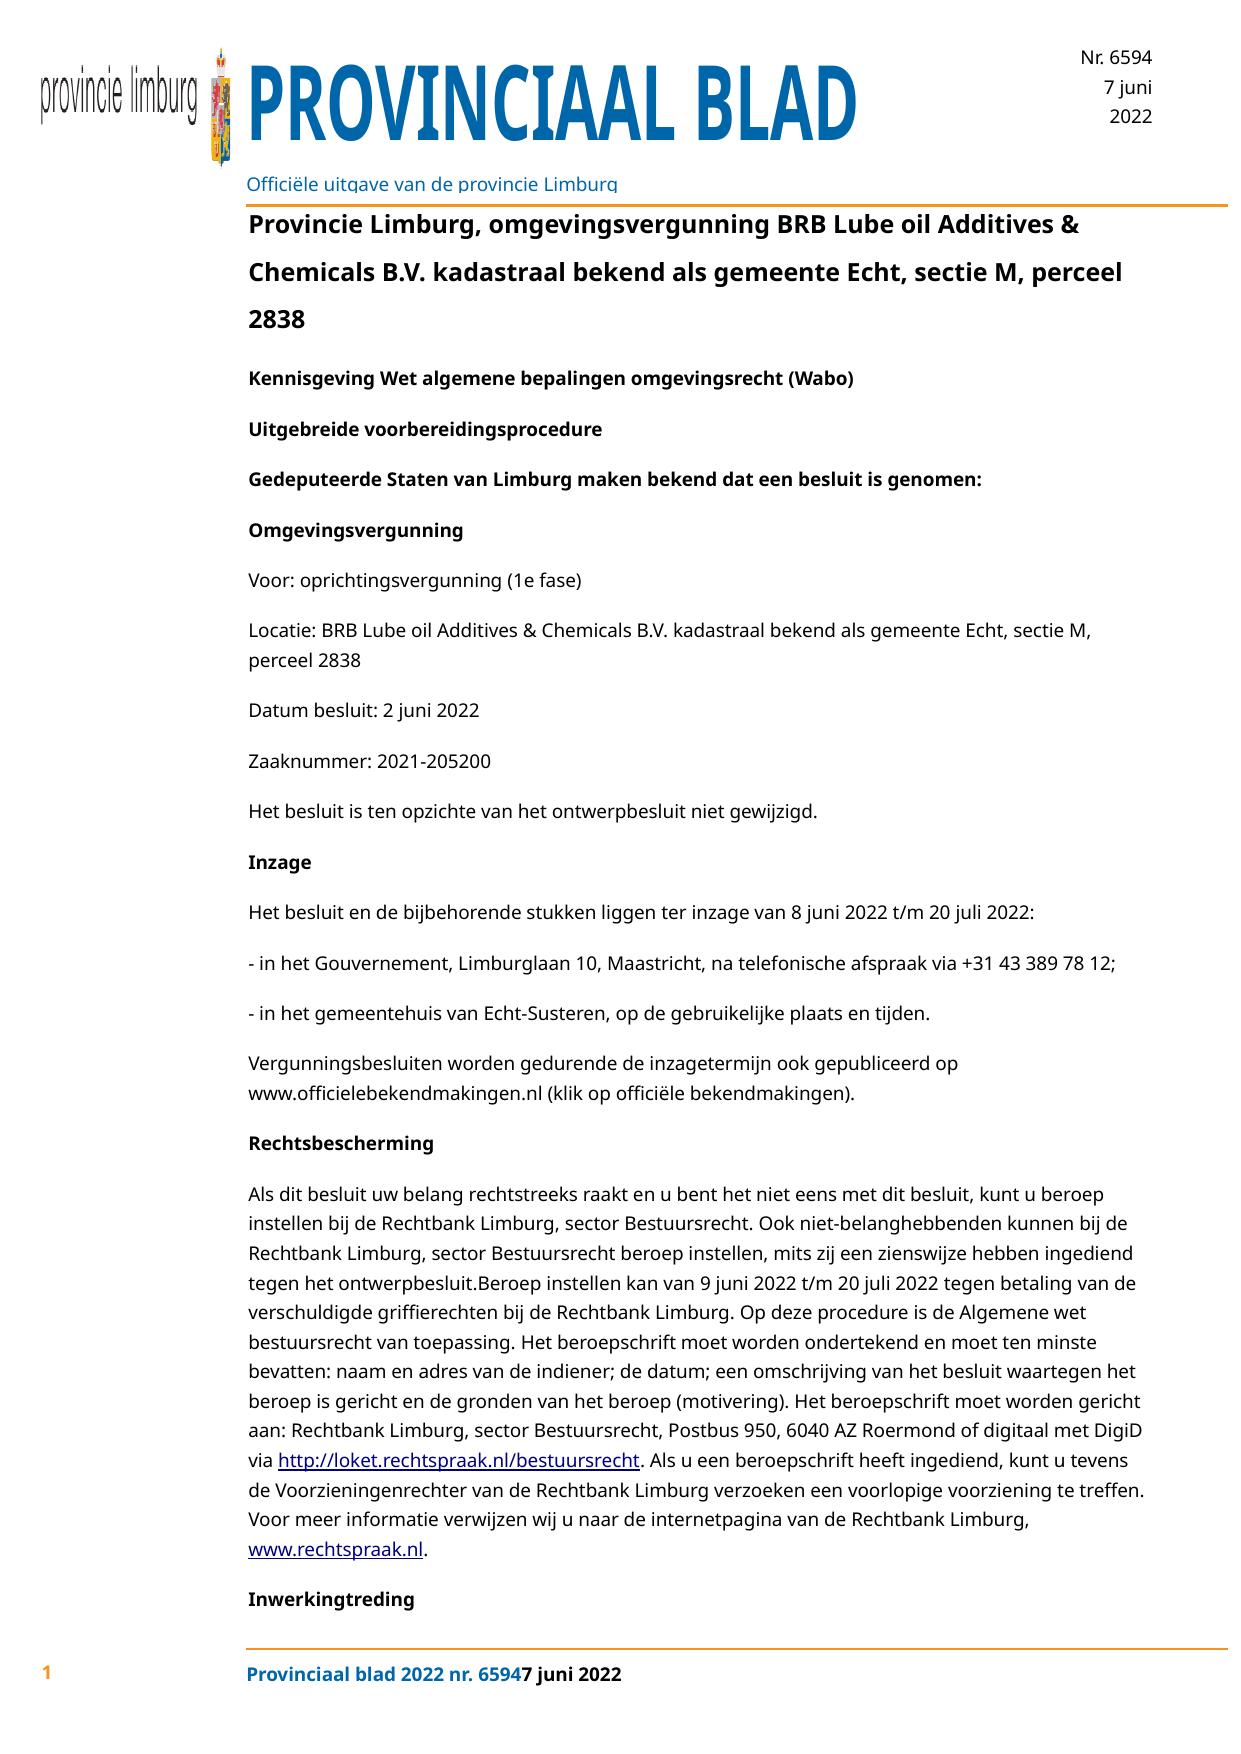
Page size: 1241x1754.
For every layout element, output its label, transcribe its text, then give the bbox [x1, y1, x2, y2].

text Inzage [248, 849, 1152, 874]
text Datum besluit: 2 juni 2022 [248, 698, 1152, 723]
picture [41, 47, 231, 172]
text Gedeputeerde Staten van Limburg maken bekend dat een besluit is genomen: [248, 466, 1152, 492]
text Uitgebreide voorbereidingsprocedure [248, 416, 1152, 442]
text - in het gemeentehuis van Echt-Susteren, op de gebruikelijke plaats en tijden. [248, 1000, 1152, 1026]
text Kennisgeving Wet algemene bepalingen omgevingsrecht (Wabo) [248, 366, 1152, 391]
text Zaaknummer: 2021-205200 [248, 748, 1152, 774]
text Het besluit en de bijbehorende stukken liggen ter inzage van 8 juni 2022 t/m 20 juli 2022: [248, 899, 1152, 925]
text Locatie: BRB Lube oil Additives & Chemicals B.V. kadastraal bekend als gemeente Echt, sectie M, perceel 2838 [248, 618, 1152, 673]
text Vergunningsbesluiten worden gedurende de inzagetermijn ook gepubliceerd op www.officielebekendmakingen.nl (klik op officiële bekendmakingen). [248, 1051, 1152, 1106]
text - in het Gouvernement, Limburglaan 10, Maastricht, na telefonische afspraak via +31 43 389 78 12; [248, 950, 1152, 975]
text Rechtsbescherming [248, 1131, 1152, 1156]
text Omgevingsvergunning [248, 517, 1152, 542]
text Voor: oprichtingsvergunning (1e fase) [248, 567, 1152, 593]
text Het besluit is ten opzichte van het ontwerpbesluit niet gewijzigd. [248, 798, 1152, 824]
text Als dit besluit uw belang rechtstreeks raakt en u bent het niet eens met dit besluit, kunt u beroep instellen bij de Rechtbank Limburg, sector Bestuursrecht. Ook niet-belanghebbenden kunnen bij de Rechtbank Limburg, sector Bestuursrecht beroep instellen, mits zij een zienswijze hebben ingediend tegen het ontwerpbesluit.Beroep instellen kan van 9 juni 2022 t/m 20 juli 2022 tegen betaling van de verschuldigde griffierechten bij de Rechtbank Limburg. Op deze procedure is de Algemene wet bestuursrecht van toepassing. Het beroepschrift moet worden ondertekend en moet ten minste bevatten: naam en adres van de indiener; de datum; een omschrijving van het besluit waartegen het beroep is gericht en de gronden van het beroep (motivering). Het beroepschrift moet worden gericht aan: Rechtbank Limburg, sector Bestuursrecht, Postbus 950, 6040 AZ Roermond of digitaal met DigiD via http://loket.rechtspraak.nl/bestuursrecht. Als u een beroepschrift heeft ingediend, kunt u tevens de Voorzieningenrechter van de Rechtbank Limburg verzoeken een voorlopige voorziening te treffen. Voor meer informatie verwijzen wij u naar de internetpagina van de Rechtbank Limburg, www.rechtspraak.nl. [248, 1181, 1152, 1562]
text Inwerkingtreding [248, 1586, 1152, 1612]
text Provincie Limburg, omgevingsvergunning BRB Lube oil Additives & Chemicals B.V. kadastraal bekend als gemeente Echt, sectie M, perceel 2838 [248, 207, 1152, 336]
